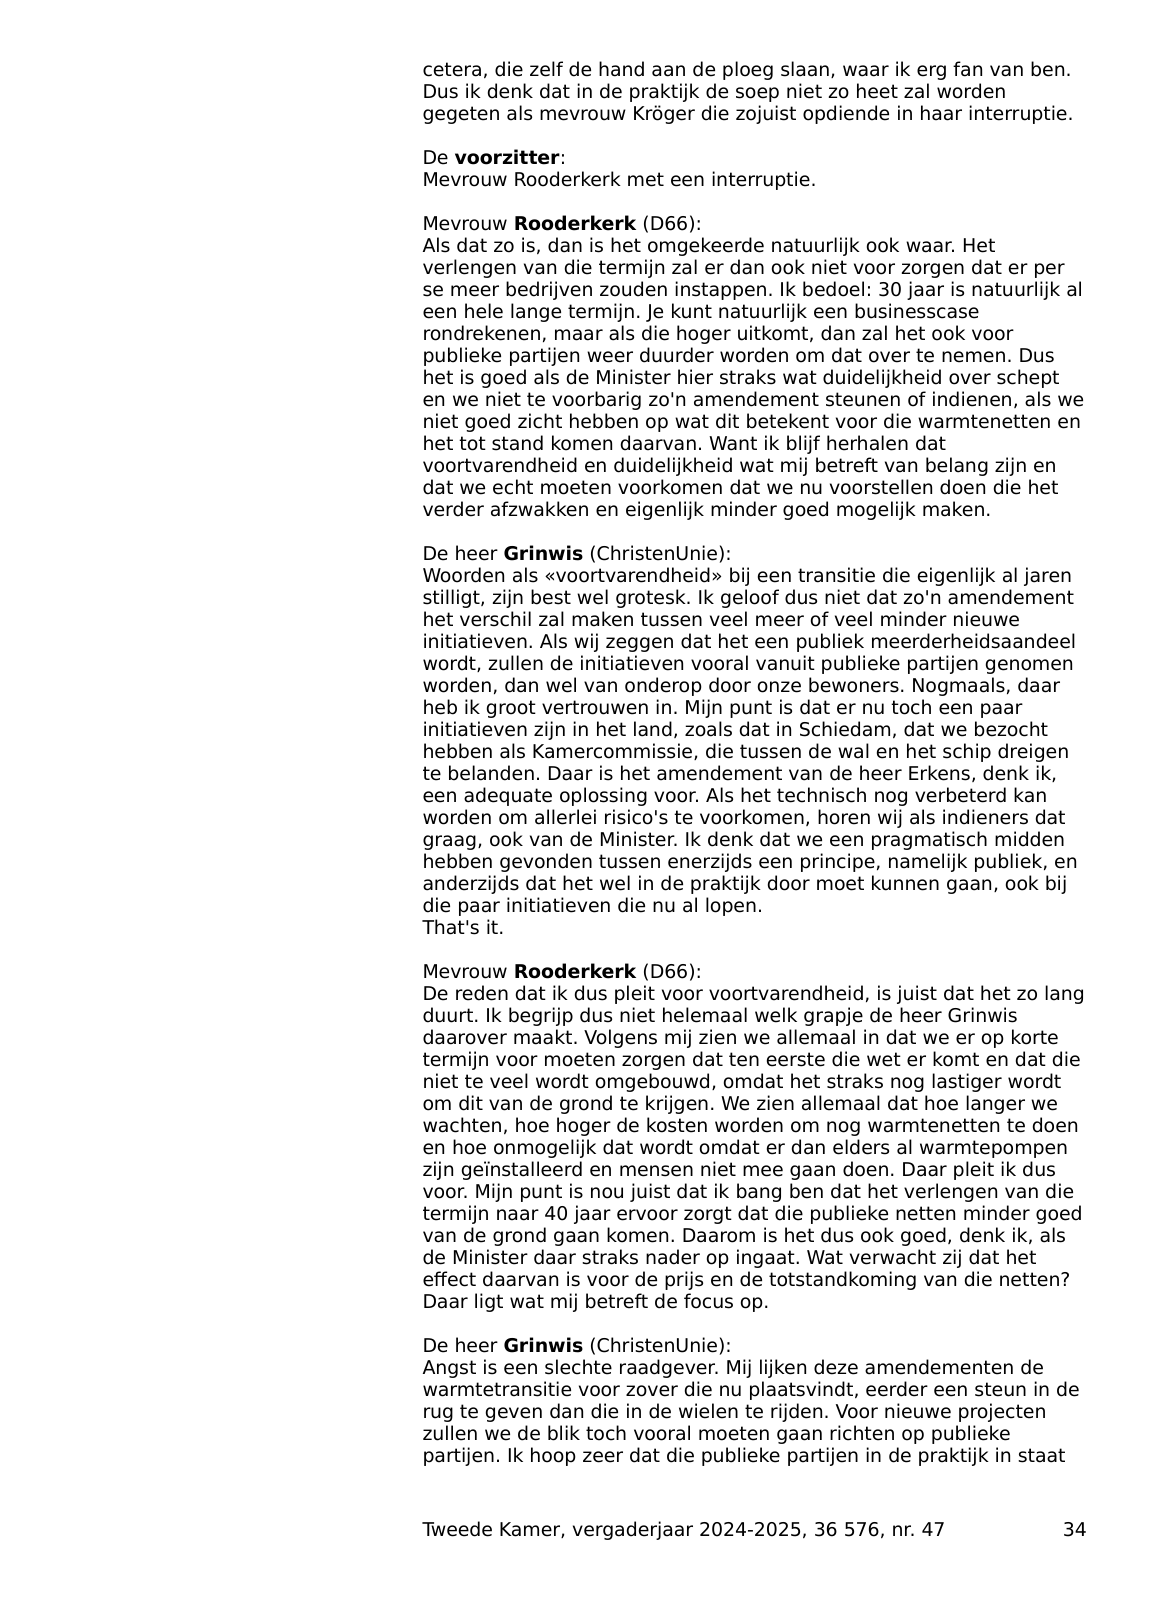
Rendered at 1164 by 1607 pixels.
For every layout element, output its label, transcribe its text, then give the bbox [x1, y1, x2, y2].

text Mevrouw Rooderkerk (D66): [422, 961, 1087, 983]
text Als dat zo is, dan is het omgekeerde natuurlijk ook waar. Het verlengen van die termijn zal er dan ook niet voor zorgen dat er per se meer bedrijven zouden instappen. Ik bedoel: 30 jaar is natuurlijk al een hele lange termijn. Je kunt natuurlijk een businesscase rondrekenen, maar als die hoger uitkomt, dan zal het ook voor publieke partijen weer duurder worden om dat over te nemen. Dus het is goed als de Minister hier straks wat duidelijkheid over schept en we niet te voorbarig zo'n amendement steunen of indienen, als we niet goed zicht hebben op wat dit betekent voor die warmtenetten en het tot stand komen daarvan. Want ik blijf herhalen dat voortvarendheid en duidelijkheid wat mij betreft van belang zijn en dat we echt moeten voorkomen dat we nu voorstellen doen die het verder afzwakken en eigenlijk minder goed mogelijk maken. [422, 235, 1087, 521]
text That's it. [422, 917, 1087, 939]
text Mevrouw Rooderkerk met een interruptie. [422, 169, 1087, 191]
text Mevrouw Rooderkerk (D66): [422, 213, 1087, 235]
text De voorzitter: [422, 147, 1087, 169]
text De heer Grinwis (ChristenUnie): [422, 543, 1087, 565]
text De heer Grinwis (ChristenUnie): [422, 1335, 1087, 1357]
text Angst is een slechte raadgever. Mij lijken deze amendementen de warmtetransitie voor zover die nu plaatsvindt, eerder een steun in de rug te geven dan die in de wielen te rijden. Voor nieuwe projecten zullen we de blik toch vooral moeten gaan richten op publieke partijen. Ik hoop zeer dat die publieke partijen in de praktijk in staat [422, 1357, 1087, 1467]
text Woorden als «voortvarendheid» bij een transitie die eigenlijk al jaren stilligt, zijn best wel grotesk. Ik geloof dus niet dat zo'n amendement het verschil zal maken tussen veel meer of veel minder nieuwe initiatieven. Als wij zeggen dat het een publiek meerderheidsaandeel wordt, zullen de initiatieven vooral vanuit publieke partijen genomen worden, dan wel van onderop door onze bewoners. Nogmaals, daar heb ik groot vertrouwen in. Mijn punt is dat er nu toch een paar initiatieven zijn in het land, zoals dat in Schiedam, dat we bezocht hebben als Kamercommissie, die tussen de wal en het schip dreigen te belanden. Daar is het amendement van de heer Erkens, denk ik, een adequate oplossing voor. Als het technisch nog verbeterd kan worden om allerlei risico's te voorkomen, horen wij als indieners dat graag, ook van de Minister. Ik denk dat we een pragmatisch midden hebben gevonden tussen enerzijds een principe, namelijk publiek, en anderzijds dat het wel in de praktijk door moet kunnen gaan, ook bij die paar initiatieven die nu al lopen. [422, 565, 1087, 917]
text cetera, die zelf de hand aan de ploeg slaan, waar ik erg fan van ben. Dus ik denk dat in de praktijk de soep niet zo heet zal worden gegeten als mevrouw Kröger die zojuist opdiende in haar interruptie. [422, 59, 1087, 125]
text De reden dat ik dus pleit voor voortvarendheid, is juist dat het zo lang duurt. Ik begrijp dus niet helemaal welk grapje de heer Grinwis daarover maakt. Volgens mij zien we allemaal in dat we er op korte termijn voor moeten zorgen dat ten eerste die wet er komt en dat die niet te veel wordt omgebouwd, omdat het straks nog lastiger wordt om dit van de grond te krijgen. We zien allemaal dat hoe langer we wachten, hoe hoger de kosten worden om nog warmtenetten te doen en hoe onmogelijk dat wordt omdat er dan elders al warmtepompen zijn geïnstalleerd en mensen niet mee gaan doen. Daar pleit ik dus voor. Mijn punt is nou juist dat ik bang ben dat het verlengen van die termijn naar 40 jaar ervoor zorgt dat die publieke netten minder goed van de grond gaan komen. Daarom is het dus ook goed, denk ik, als de Minister daar straks nader op ingaat. Wat verwacht zij dat het effect daarvan is voor de prijs en de totstandkoming van die netten? Daar ligt wat mij betreft de focus op. [422, 983, 1087, 1313]
